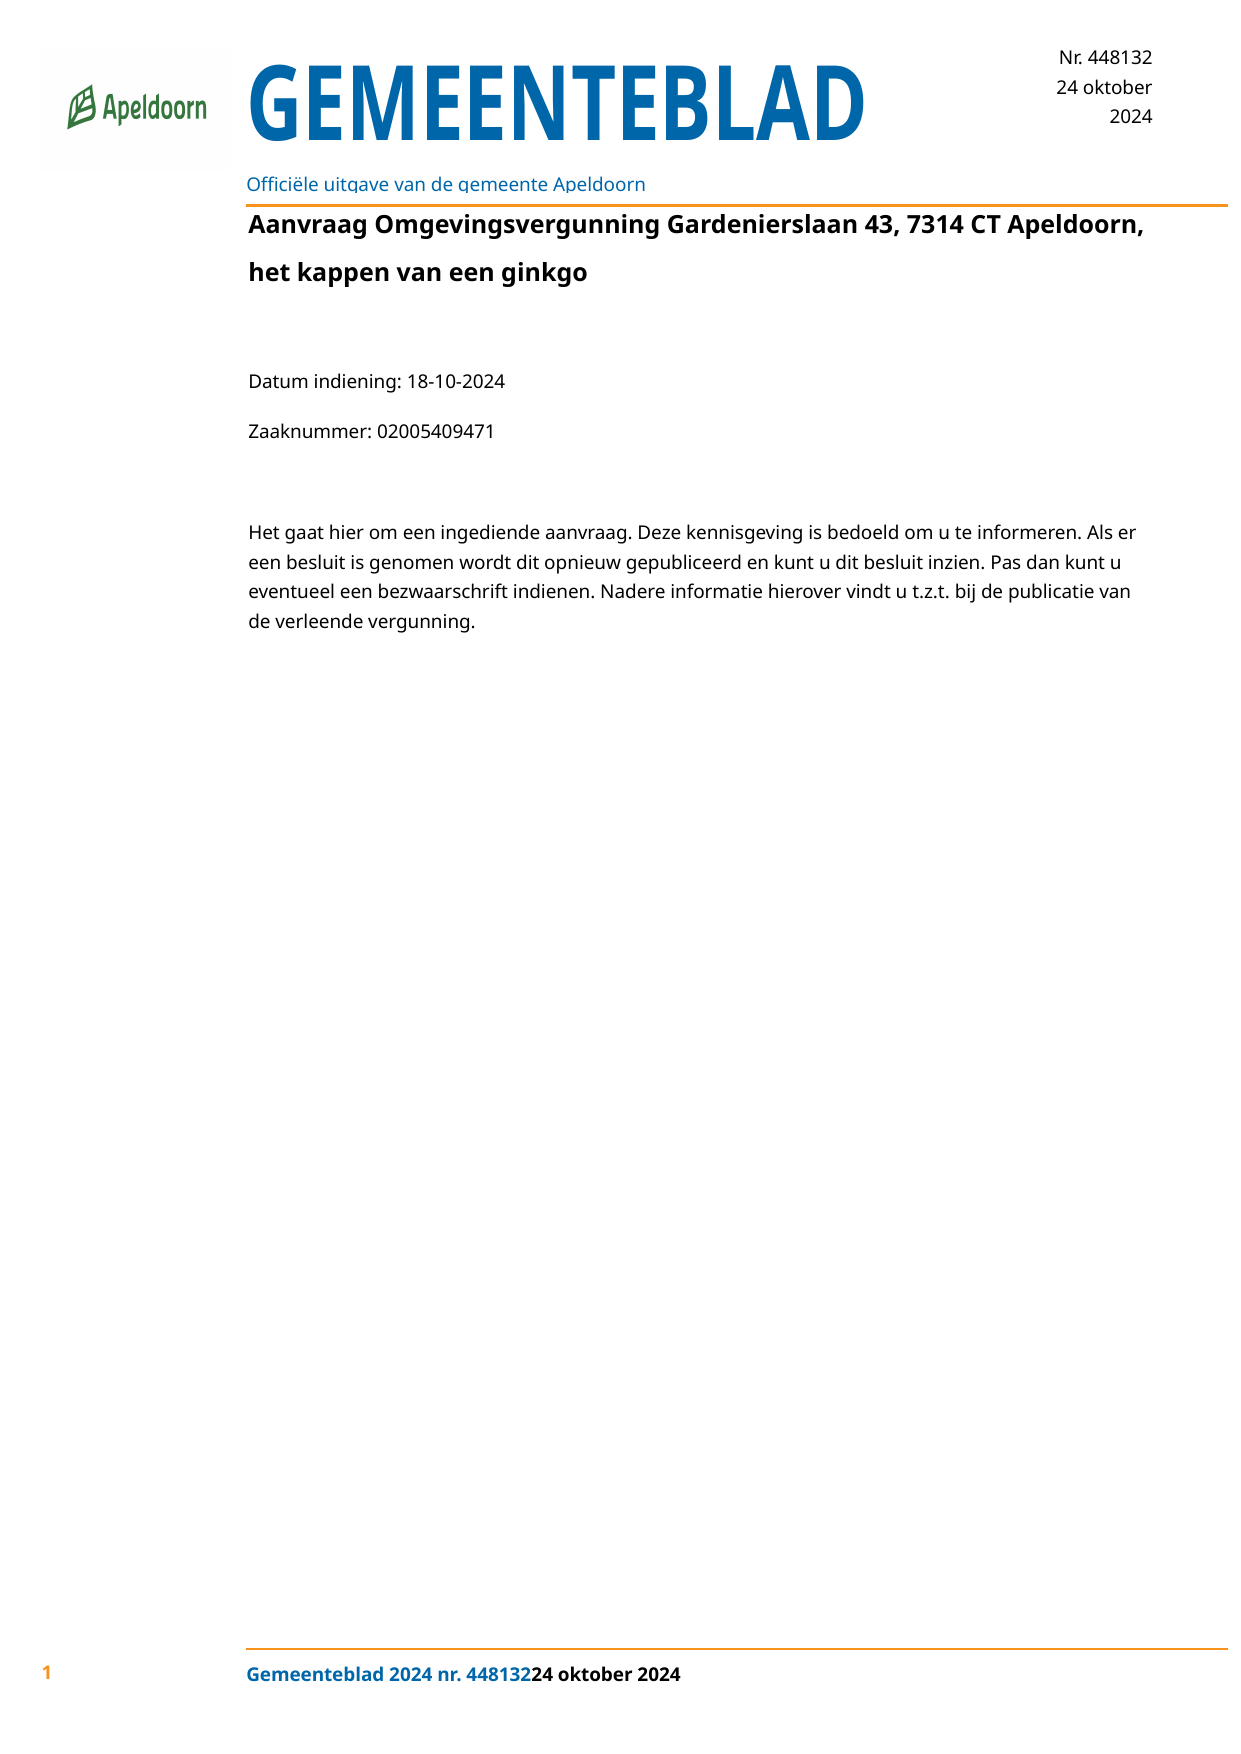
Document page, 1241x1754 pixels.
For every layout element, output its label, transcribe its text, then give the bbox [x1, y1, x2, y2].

text Zaaknummer: 02005409471 [248, 419, 1152, 444]
text Aanvraag Omgevingsvergunning Gardenierslaan 43, 7314 CT Apeldoorn, het kappen van een ginkgo [248, 207, 1152, 288]
picture [41, 47, 231, 172]
text Datum indiening: 18-10-2024 [248, 368, 1152, 394]
text Het gaat hier om een ingediende aanvraag. Deze kennisgeving is bedoeld om u te informeren. Als er een besluit is genomen wordt dit opnieuw gepubliceerd en kunt u dit besluit inzien. Pas dan kunt u eventueel een bezwaarschrift indienen. Nadere informatie hierover vindt u t.z.t. bij de publicatie van de verleende vergunning. [248, 519, 1152, 634]
